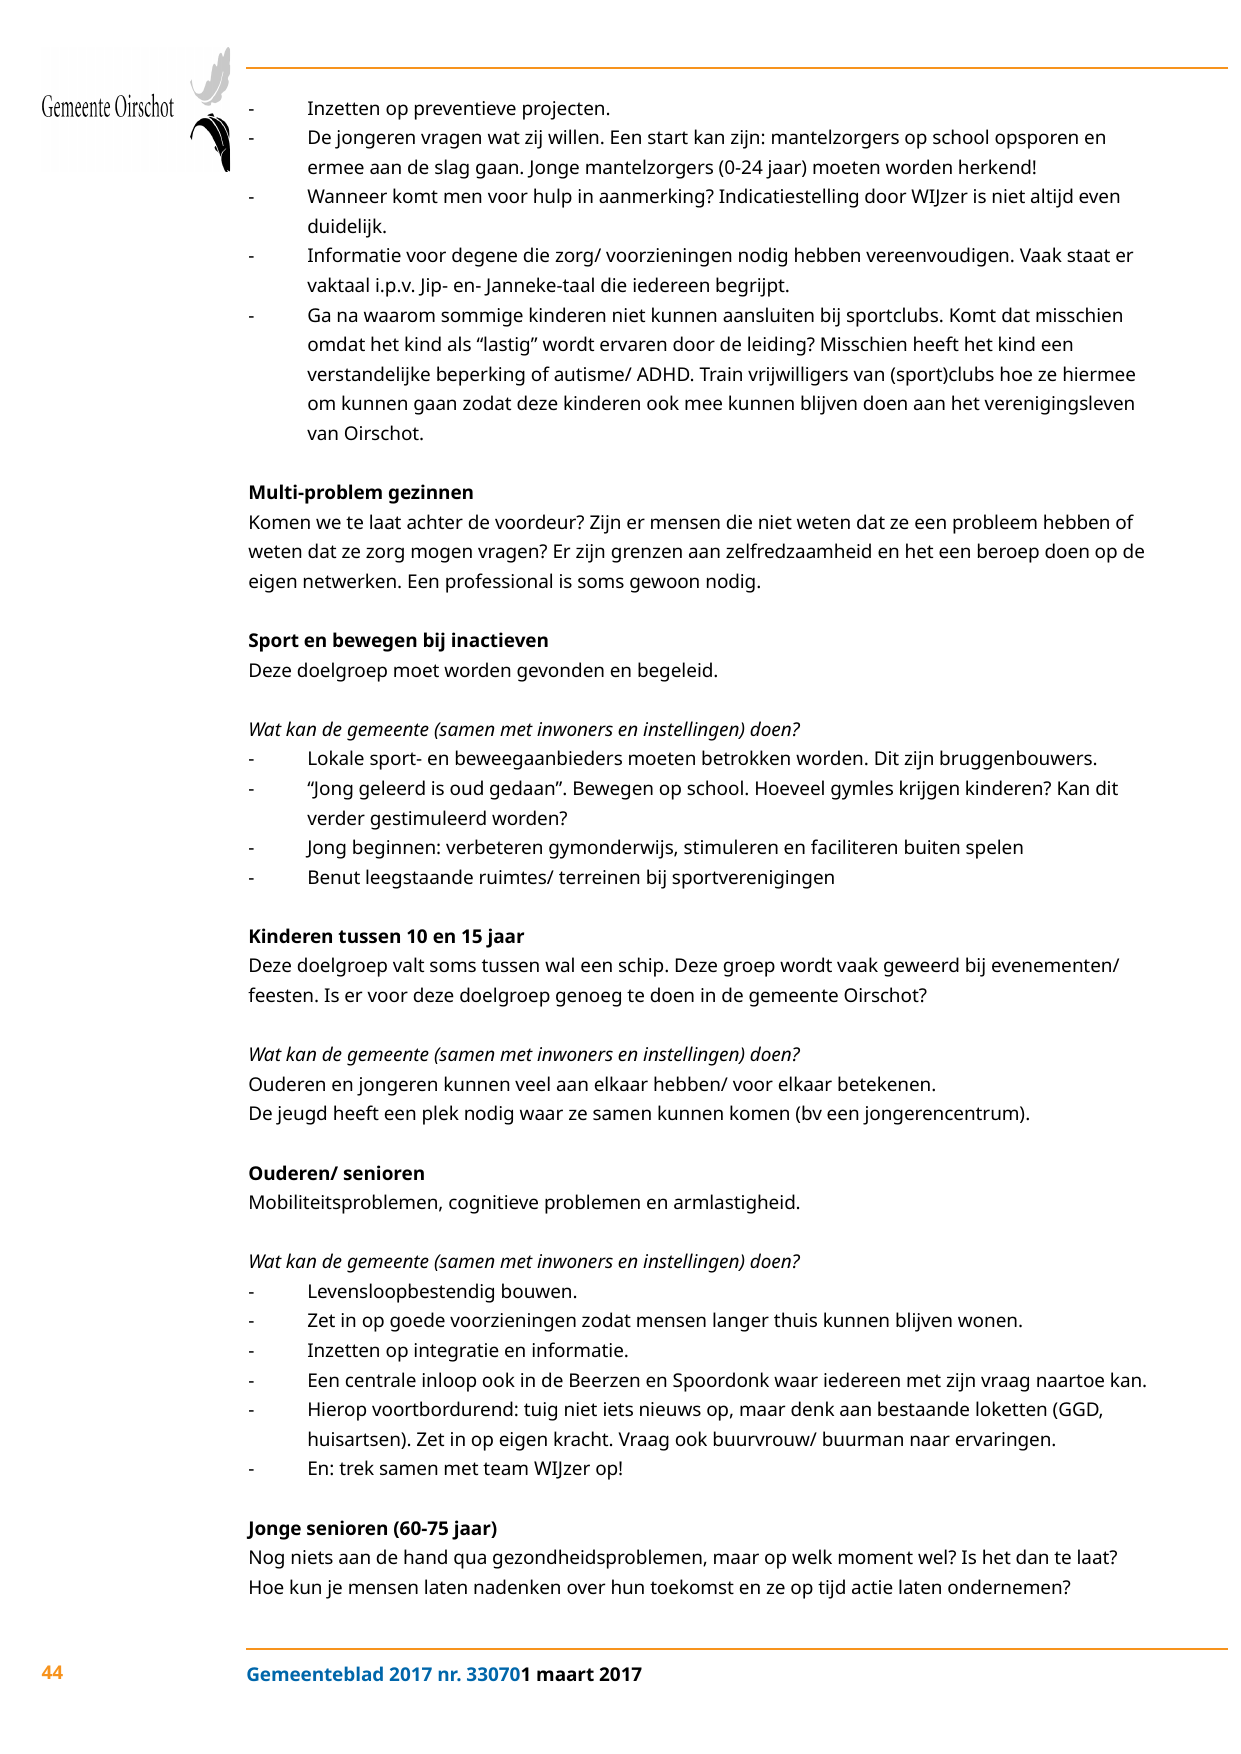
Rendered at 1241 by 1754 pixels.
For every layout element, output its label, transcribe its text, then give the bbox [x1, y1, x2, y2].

list En: trek samen met team WIJzer op! [248, 1456, 1152, 1481]
list Zet in op goede voorzieningen zodat mensen langer thuis kunnen blijven wonen. [248, 1308, 1152, 1333]
text Nog niets aan de hand qua gezondheidsproblemen, maar op welk moment wel? Is het dan te laat? [248, 1544, 1152, 1570]
list De jongeren vragen wat zij willen. Een start kan zijn: mantelzorgers op school opsporen en ermee aan de slag gaan. Jonge mantelzorgers (0-24 jaar) moeten worden herkend! [248, 124, 1152, 180]
list Inzetten op preventieve projecten. [248, 95, 1152, 121]
list Benut leegstaande ruimtes/ terreinen bij sportverenigingen [248, 864, 1152, 890]
list “Jong geleerd is oud gedaan”. Bewegen op school. Hoeveel gymles krijgen kinderen? Kan dit verder gestimuleerd worden? [248, 775, 1152, 831]
text De jeugd heeft een plek nodig waar ze samen kunnen komen (bv een jongerencentrum). [248, 1101, 1152, 1126]
text Deze doelgroep valt soms tussen wal een schip. Deze groep wordt vaak geweerd bij evenementen/ feesten. Is er voor deze doelgroep genoeg te doen in de gemeente Oirschot? [248, 953, 1152, 1008]
picture [41, 47, 231, 172]
list Informatie voor degene die zorg/ voorzieningen nodig hebben vereenvoudigen. Vaak staat er vaktaal i.p.v. Jip- en- Janneke-taal die iedereen begrijpt. [248, 243, 1152, 298]
text Multi-problem gezinnen [248, 479, 1152, 505]
text Wat kan de gemeente (samen met inwoners en instellingen) doen? [248, 1248, 1152, 1274]
text Ouderen/ senioren [248, 1160, 1152, 1186]
list Ga na waarom sommige kinderen niet kunnen aansluiten bij sportclubs. Komt dat misschien omdat het kind als “lastig” wordt ervaren door de leiding? Misschien heeft het kind een verstandelijke beperking of autisme/ ADHD. Train vrijwilligers van (sport)clubs hoe ze hiermee om kunnen gaan zodat deze kinderen ook mee kunnen blijven doen aan het verenigingsleven van Oirschot. [248, 302, 1152, 446]
list Levensloopbestendig bouwen. [248, 1278, 1152, 1304]
list Hierop voortbordurend: tuig niet iets nieuws op, maar denk aan bestaande loketten (GGD, huisartsen). Zet in op eigen kracht. Vraag ook buurvrouw/ buurman naar ervaringen. [248, 1396, 1152, 1452]
text Hoe kun je mensen laten nadenken over hun toekomst en ze op tijd actie laten ondernemen? [248, 1574, 1152, 1600]
text Wat kan de gemeente (samen met inwoners en instellingen) doen? [248, 716, 1152, 742]
list Een centrale inloop ook in de Beerzen en Spoordonk waar iedereen met zijn vraag naartoe kan. [248, 1367, 1152, 1393]
text Ouderen en jongeren kunnen veel aan elkaar hebben/ voor elkaar betekenen. [248, 1071, 1152, 1097]
text Deze doelgroep moet worden gevonden en begeleid. [248, 657, 1152, 683]
list Wanneer komt men voor hulp in aanmerking? Indicatiestelling door WIJzer is niet altijd even duidelijk. [248, 183, 1152, 239]
text Jonge senioren (60-75 jaar) [248, 1515, 1152, 1541]
text Mobiliteitsproblemen, cognitieve problemen en armlastigheid. [248, 1189, 1152, 1215]
text Sport en bewegen bij inactieven [248, 627, 1152, 653]
list Jong beginnen: verbeteren gymonderwijs, stimuleren en faciliteren buiten spelen [248, 834, 1152, 860]
text Kinderen tussen 10 en 15 jaar [248, 923, 1152, 949]
text Wat kan de gemeente (samen met inwoners en instellingen) doen? [248, 1041, 1152, 1067]
text Komen we te laat achter de voordeur? Zijn er mensen die niet weten dat ze een probleem hebben of weten dat ze zorg mogen vragen? Er zijn grenzen aan zelfredzaamheid en het een beroep doen op de eigen netwerken. Een professional is soms gewoon nodig. [248, 509, 1152, 594]
list Lokale sport- en beweegaanbieders moeten betrokken worden. Dit zijn bruggenbouwers. [248, 746, 1152, 771]
list Inzetten op integratie en informatie. [248, 1337, 1152, 1363]
